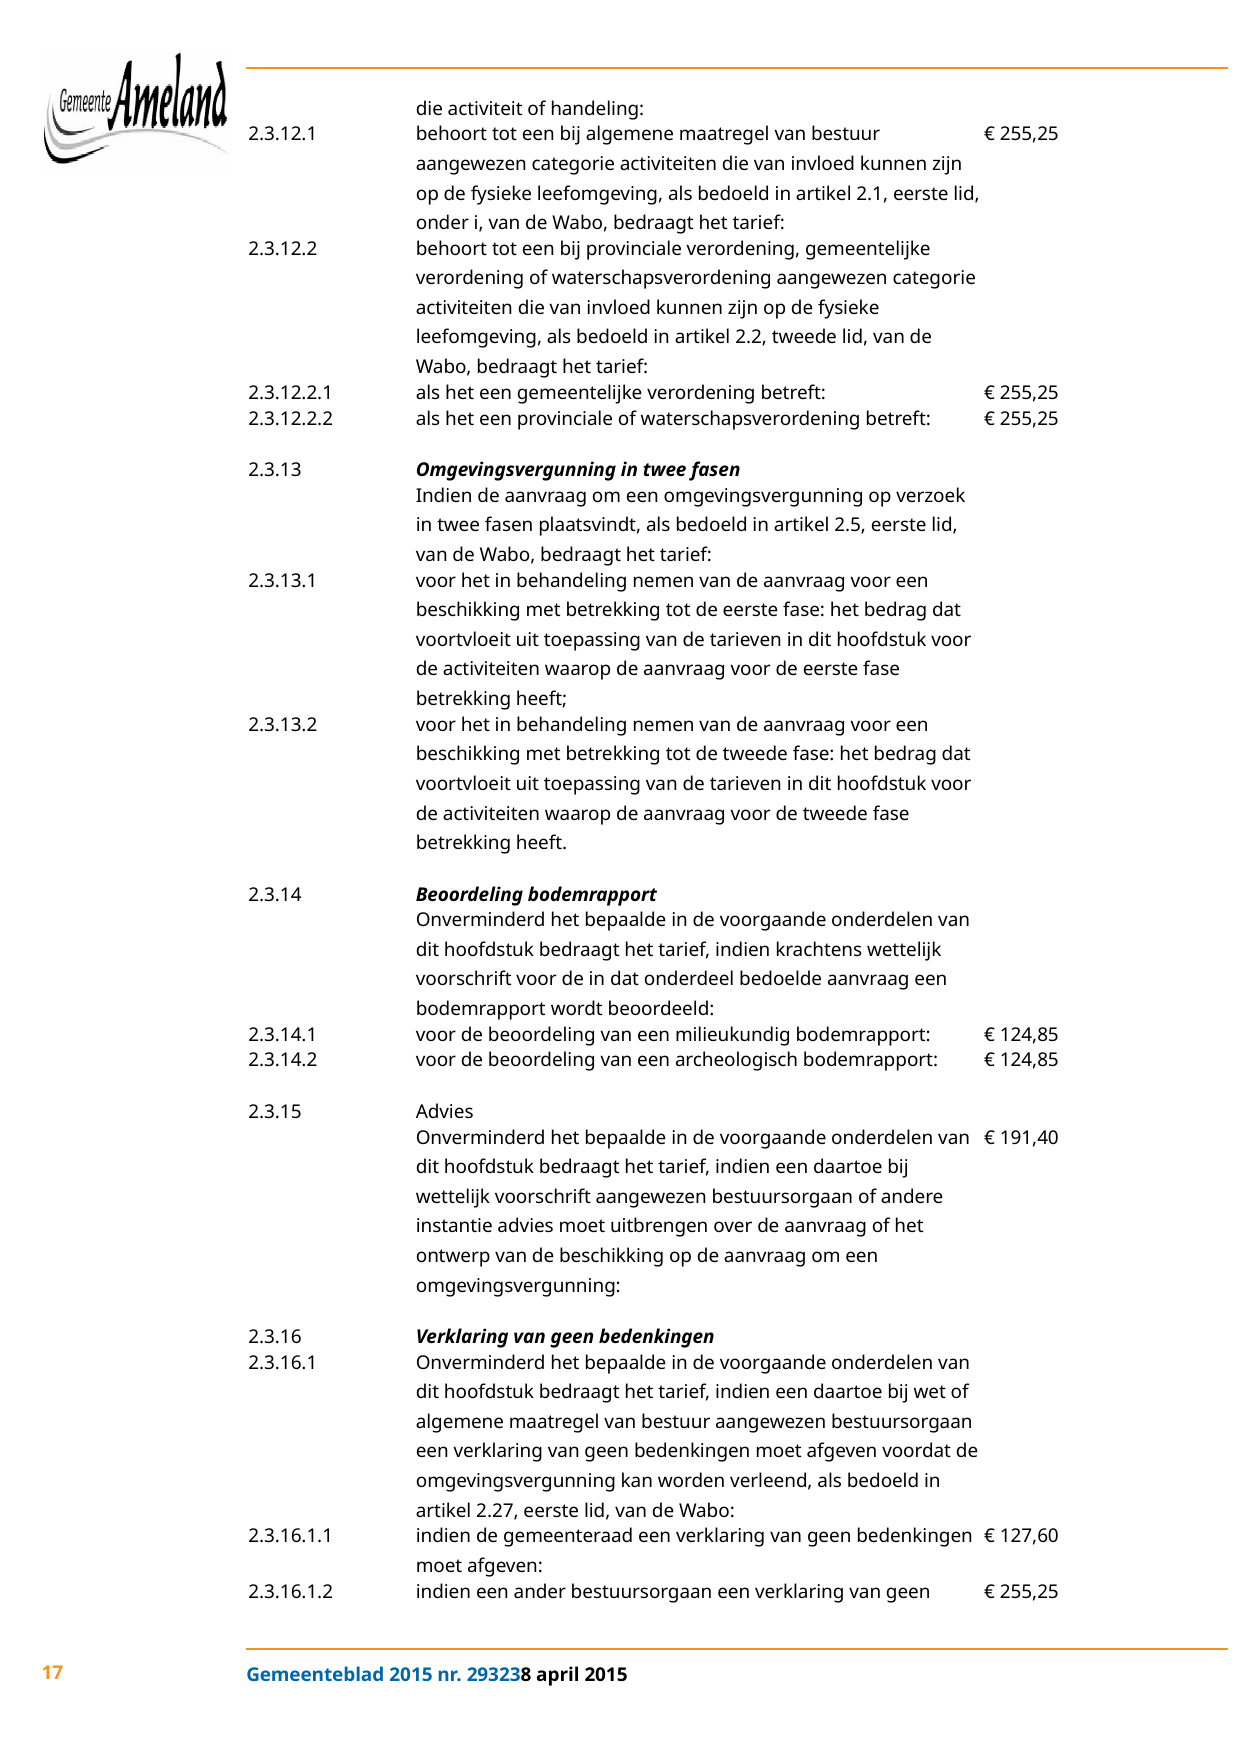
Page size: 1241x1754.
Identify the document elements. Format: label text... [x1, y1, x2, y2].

table_cell [984, 881, 1152, 906]
table_cell [984, 482, 1152, 567]
table_cell [984, 1323, 1152, 1349]
table_cell [984, 906, 1152, 1021]
table_cell 2.3.16.1.2 [248, 1578, 416, 1604]
table_cell Verklaring van geen bedenkingen [416, 1323, 984, 1349]
table_cell [984, 456, 1152, 482]
table_cell 2.3.15 [248, 1098, 416, 1124]
table_cell [984, 711, 1152, 855]
table_cell behoort tot een bij algemene maatregel van bestuur aangewezen categorie activiteiten die van invloed kunnen zijn op de fysieke leefomgeving, als bedoeld in artikel 2.1, eerste lid, onder i, van de Wabo, bedraagt het tarief: [416, 121, 984, 235]
table_cell [248, 1124, 416, 1297]
table_cell € 255,25 [984, 379, 1152, 405]
table_cell Onverminderd het bepaalde in de voorgaande onderdelen van dit hoofdstuk bedraagt het tarief, indien een daartoe bij wet of algemene maatregel van bestuur aangewezen bestuursorgaan een verklaring van geen bedenkingen moet afgeven voordat de omgevingsvergunning kan worden verleend, als bedoeld in artikel 2.27, eerste lid, van de Wabo: [416, 1349, 984, 1523]
table_cell [416, 1073, 984, 1098]
table_cell 2.3.16.1.1 [248, 1523, 416, 1578]
table_cell 2.3.13 [248, 456, 416, 482]
table_cell indien een ander bestuursorgaan een verklaring van geen [416, 1578, 984, 1604]
table_cell € 124,85 [984, 1021, 1152, 1047]
table_cell [248, 1073, 416, 1098]
table_cell voor het in behandeling nemen van de aanvraag voor een beschikking met betrekking tot de eerste fase: het bedrag dat voortvloeit uit toepassing van de tarieven in dit hoofdstuk voor de activiteiten waarop de aanvraag voor de eerste fase betrekking heeft; [416, 567, 984, 711]
table_cell [416, 855, 984, 881]
table_cell 2.3.14.2 [248, 1047, 416, 1072]
table_cell indien de gemeenteraad een verklaring van geen bedenkingen moet afgeven: [416, 1523, 984, 1578]
table_cell voor het in behandeling nemen van de aanvraag voor een beschikking met betrekking tot de tweede fase: het bedrag dat voortvloeit uit toepassing van de tarieven in dit hoofdstuk voor de activiteiten waarop de aanvraag voor de tweede fase betrekking heeft. [416, 711, 984, 855]
table_cell 2.3.16.1 [248, 1349, 416, 1523]
table_cell [984, 1298, 1152, 1323]
table_cell 2.3.14 [248, 881, 416, 906]
table_cell Onverminderd het bepaalde in de voorgaande onderdelen van dit hoofdstuk bedraagt het tarief, indien een daartoe bij wettelijk voorschrift aangewezen bestuursorgaan of andere instantie advies moet uitbrengen over de aanvraag of het ontwerp van de beschikking op de aanvraag om een omgevingsvergunning: [416, 1124, 984, 1297]
table_cell [248, 855, 416, 881]
table_cell voor de beoordeling van een milieukundig bodemrapport: [416, 1021, 984, 1047]
table_cell € 255,25 [984, 405, 1152, 431]
table_cell 2.3.12.2.2 [248, 405, 416, 431]
table_cell 2.3.12.2 [248, 235, 416, 379]
table_cell als het een gemeentelijke verordening betreft: [416, 379, 984, 405]
table_cell [248, 482, 416, 567]
table_cell [984, 235, 1152, 379]
table_cell [984, 95, 1152, 121]
picture [41, 47, 231, 172]
table_cell 2.3.14.1 [248, 1021, 416, 1047]
table_cell voor de beoordeling van een archeologisch bodemrapport: [416, 1047, 984, 1072]
table_cell 2.3.13.2 [248, 711, 416, 855]
table_cell behoort tot een bij provinciale verordening, gemeentelijke verordening of waterschapsverordening aangewezen categorie activiteiten die van invloed kunnen zijn op de fysieke leefomgeving, als bedoeld in artikel 2.2, tweede lid, van de Wabo, bedraagt het tarief: [416, 235, 984, 379]
table_cell [248, 431, 416, 456]
table_cell [248, 1298, 416, 1323]
table_cell [984, 1349, 1152, 1523]
table_cell Beoordeling bodemrapport [416, 881, 984, 906]
table_cell [248, 906, 416, 1021]
table_cell € 255,25 [984, 1578, 1152, 1604]
table_cell € 191,40 [984, 1124, 1152, 1297]
table_cell € 127,60 [984, 1523, 1152, 1578]
table_cell Omgevingsvergunning in twee fasen [416, 456, 984, 482]
table_cell 2.3.16 [248, 1323, 416, 1349]
table_cell die activiteit of handeling: [416, 95, 984, 121]
table_cell [248, 95, 416, 121]
table_cell 2.3.12.1 [248, 121, 416, 235]
table_cell 2.3.12.2.1 [248, 379, 416, 405]
table_cell [416, 431, 984, 456]
table_cell als het een provinciale of waterschapsverordening betreft: [416, 405, 984, 431]
table_cell Advies [416, 1098, 984, 1124]
table_cell Onverminderd het bepaalde in de voorgaande onderdelen van dit hoofdstuk bedraagt het tarief, indien krachtens wettelijk voorschrift voor de in dat onderdeel bedoelde aanvraag een bodemrapport wordt beoordeeld: [416, 906, 984, 1021]
table_cell Indien de aanvraag om een omgevingsvergunning op verzoek in twee fasen plaatsvindt, als bedoeld in artikel 2.5, eerste lid, van de Wabo, bedraagt het tarief: [416, 482, 984, 567]
table_cell € 124,85 [984, 1047, 1152, 1072]
table_cell [984, 855, 1152, 881]
table_cell € 255,25 [984, 121, 1152, 235]
table_cell [984, 431, 1152, 456]
table_cell [984, 1098, 1152, 1124]
table_cell [984, 1073, 1152, 1098]
table_cell 2.3.13.1 [248, 567, 416, 711]
table_cell [984, 567, 1152, 711]
table_cell [416, 1298, 984, 1323]
